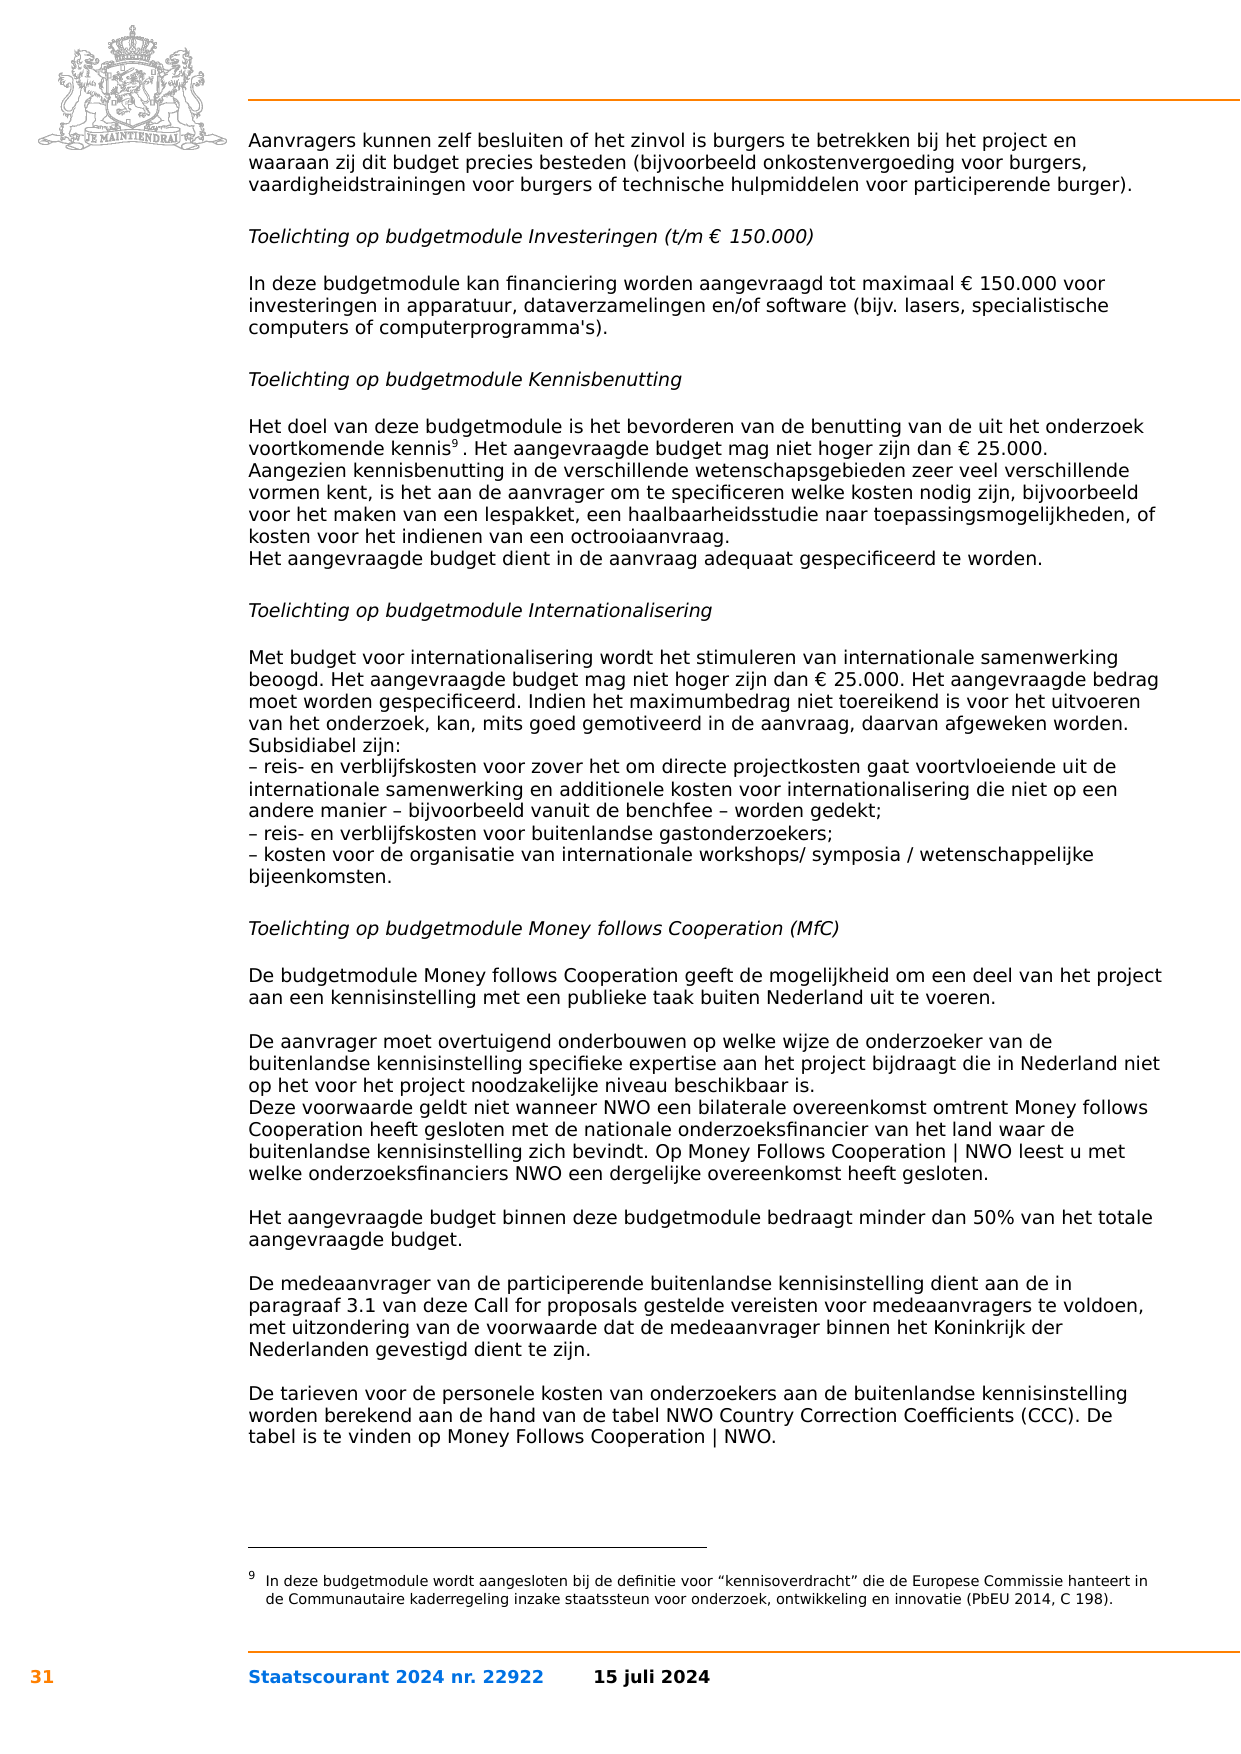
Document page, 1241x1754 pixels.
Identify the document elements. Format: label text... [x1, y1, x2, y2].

text De budgetmodule Money follows Cooperation geeft de mogelijkheid om een deel van het project aan een kennisinstelling met een publieke taak buiten Nederland uit te voeren. [248, 965, 1163, 1009]
text Met budget voor internationalisering wordt het stimuleren van internationale samenwerking beoogd. Het aangevraagde budget mag niet hoger zijn dan € 25.000. Het aangevraagde bedrag moet worden gespecificeerd. Indien het maximumbedrag niet toereikend is voor het uitvoeren van het onderzoek, kan, mits goed gemotiveerd in de aanvraag, daarvan afgeweken worden. [248, 647, 1163, 734]
text De aanvrager moet overtuigend onderbouwen op welke wijze de onderzoeker van de buitenlandse kennisinstelling specifieke expertise aan het project bijdraagt die in Nederland niet op het voor het project noodzakelijke niveau beschikbaar is. [248, 1031, 1163, 1097]
subtitle Toelichting op budgetmodule Internationalisering [248, 599, 1163, 622]
text Aangezien kennisbenutting in de verschillende wetenschapsgebieden zeer veel verschillende vormen kent, is het aan de aanvrager om te specificeren welke kosten nodig zijn, bijvoorbeeld voor het maken van een lespakket, een haalbaarheidsstudie naar toepassingsmogelijkheden, of kosten voor het indienen van een octrooiaanvraag. [248, 460, 1163, 548]
text – reis- en verblijfskosten voor buitenlandse gastonderzoekers; [248, 822, 1163, 844]
text Subsidiabel zijn: [248, 734, 1163, 756]
text Het doel van deze budgetmodule is het bevorderen van de benutting van de uit het onderzoek voortkomende kennis. Het aangevraagde budget mag niet hoger zijn dan € 25.000. [248, 416, 1163, 460]
text In deze budgetmodule wordt aangesloten bij de definitie voor “kennisoverdracht” die de Europese Commissie hanteert in de Communautaire kaderregeling inzake staatssteun voor onderzoek, ontwikkeling en innovatie (PbEU 2014, C 198). [248, 1569, 1163, 1608]
text Deze voorwaarde geldt niet wanneer NWO een bilaterale overeenkomst omtrent Money follows Cooperation heeft gesloten met de nationale onderzoeksfinancier van het land waar de buitenlandse kennisinstelling zich bevindt. Op Money Follows Cooperation | NWO leest u met welke onderzoeksfinanciers NWO een dergelijke overeenkomst heeft gesloten. [248, 1097, 1163, 1185]
text – reis- en verblijfskosten voor zover het om directe projectkosten gaat voortvloeiende uit de internationale samenwerking en additionele kosten voor internationalisering die niet op een andere manier – bijvoorbeeld vanuit de benchfee – worden gedekt; [248, 756, 1163, 822]
text In deze budgetmodule kan financiering worden aangevraagd tot maximaal € 150.000 voor investeringen in apparatuur, dataverzamelingen en/of software (bijv. lasers, specialistische computers of computerprogramma's). [248, 273, 1163, 339]
text De medeaanvrager van de participerende buitenlandse kennisinstelling dient aan de in paragraaf 3.1 van deze Call for proposals gestelde vereisten voor medeaanvragers te voldoen, met uitzondering van de voorwaarde dat de medeaanvrager binnen het Koninkrijk der Nederlanden gevestigd dient te zijn. [248, 1273, 1163, 1361]
text Het aangevraagde budget binnen deze budgetmodule bedraagt minder dan 50% van het totale aangevraagde budget. [248, 1207, 1163, 1251]
text Het aangevraagde budget dient in de aanvraag adequaat gespecificeerd te worden. [248, 548, 1163, 569]
text Aanvragers kunnen zelf besluiten of het zinvol is burgers te betrekken bij het project en waaraan zij dit budget precies besteden (bijvoorbeeld onkostenvergoeding voor burgers, vaardigheidstrainingen voor burgers of technische hulpmiddelen voor participerende burger). [248, 130, 1163, 196]
picture [38, 25, 227, 150]
text De tarieven voor de personele kosten van onderzoekers aan de buitenlandse kennisinstelling worden berekend aan de hand van de tabel NWO Country Correction Coefficients (CCC). De tabel is te vinden op Money Follows Cooperation | NWO. [248, 1382, 1163, 1448]
subtitle Toelichting op budgetmodule Kennisbenutting [248, 369, 1163, 391]
subtitle Toelichting op budgetmodule Money follows Cooperation (MfC) [248, 918, 1163, 940]
subtitle Toelichting op budgetmodule Investeringen (t/m € 150.000) [248, 226, 1163, 248]
text – kosten voor de organisatie van internationale workshops/ symposia / wetenschappelijke bijeenkomsten. [248, 844, 1163, 888]
